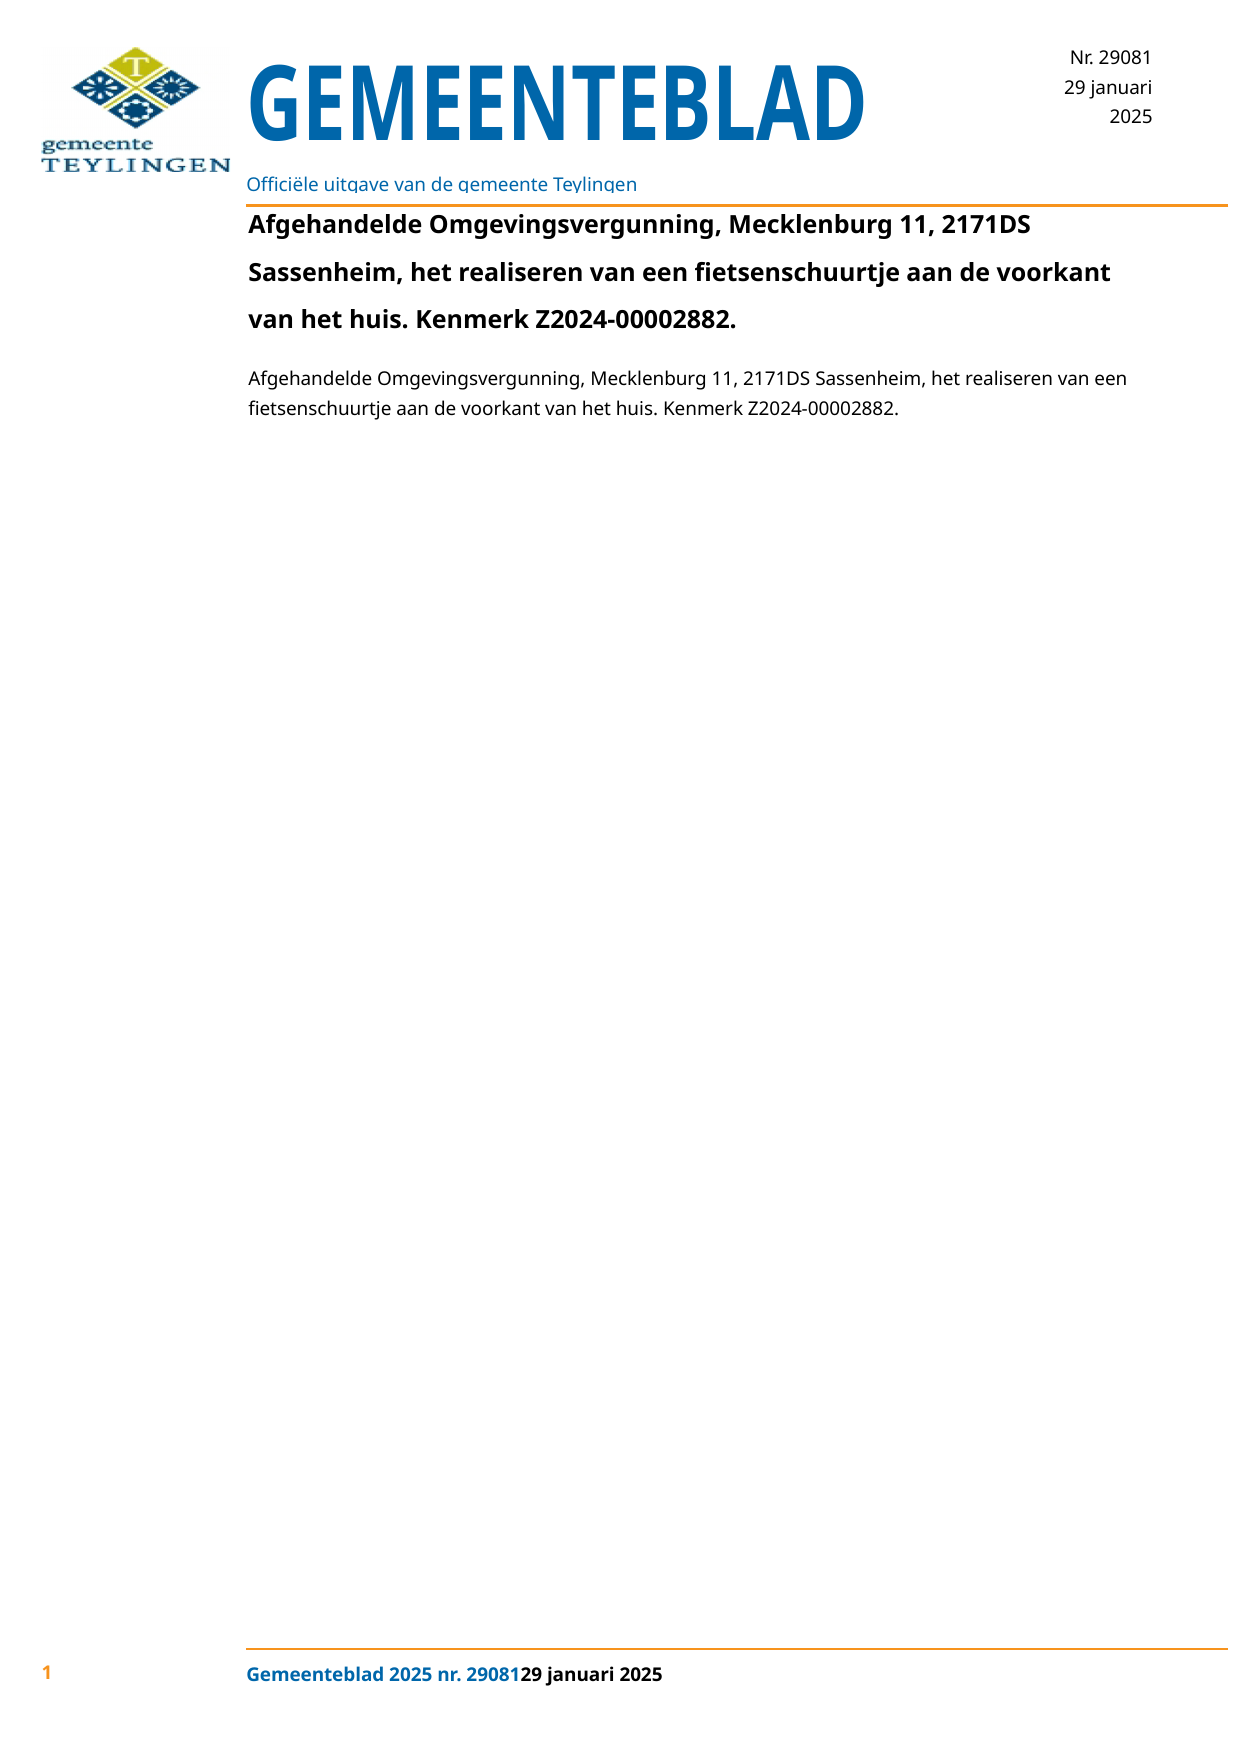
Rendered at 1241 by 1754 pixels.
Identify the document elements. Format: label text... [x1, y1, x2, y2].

picture [41, 47, 231, 172]
text Afgehandelde Omgevingsvergunning, Mecklenburg 11, 2171DS Sassenheim, het realiseren van een fietsenschuurtje aan de voorkant van het huis. Kenmerk Z2024-00002882. [248, 207, 1152, 336]
text Afgehandelde Omgevingsvergunning, Mecklenburg 11, 2171DS Sassenheim, het realiseren van een fietsenschuurtje aan de voorkant van het huis. Kenmerk Z2024-00002882. [248, 366, 1152, 421]
